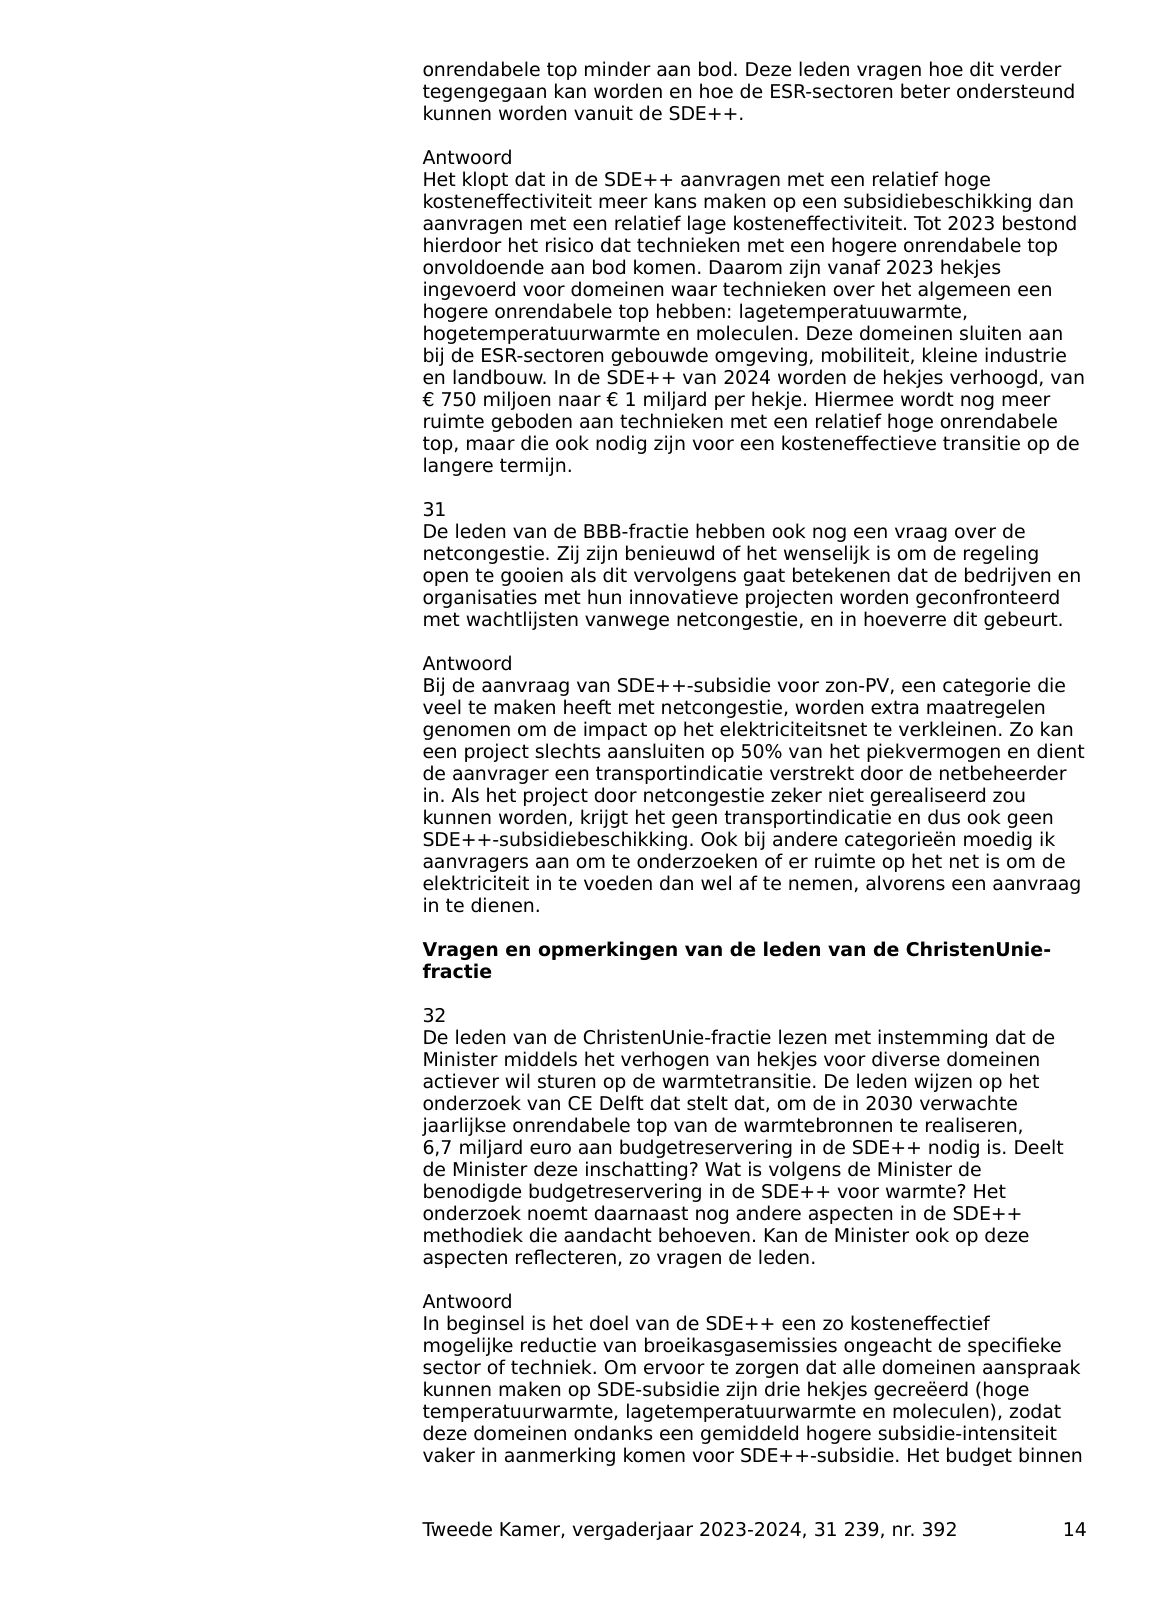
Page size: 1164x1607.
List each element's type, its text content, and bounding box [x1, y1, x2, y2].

text In beginsel is het doel van de SDE++ een zo kosteneffectief mogelijke reductie van broeikasgasemissies ongeacht de specifieke sector of techniek. Om ervoor te zorgen dat alle domeinen aanspraak kunnen maken op SDE-subsidie zijn drie hekjes gecreëerd (hoge temperatuurwarmte, lagetemperatuurwarmte en moleculen), zodat deze domeinen ondanks een gemiddeld hogere subsidie-intensiteit vaker in aanmerking komen voor SDE++-subsidie. Het budget binnen [422, 1313, 1087, 1467]
text Antwoord [422, 147, 1087, 169]
text onrendabele top minder aan bod. Deze leden vragen hoe dit verder tegengegaan kan worden en hoe de ESR-sectoren beter ondersteund kunnen worden vanuit de SDE++. [422, 59, 1087, 125]
text Antwoord [422, 653, 1087, 675]
text Bij de aanvraag van SDE++-subsidie voor zon-PV, een categorie die veel te maken heeft met netcongestie, worden extra maatregelen genomen om de impact op het elektriciteitsnet te verkleinen. Zo kan een project slechts aansluiten op 50% van het piekvermogen en dient de aanvrager een transportindicatie verstrekt door de netbeheerder in. Als het project door netcongestie zeker niet gerealiseerd zou kunnen worden, krijgt het geen transportindicatie en dus ook geen SDE++-subsidiebeschikking. Ook bij andere categorieën moedig ik aanvragers aan om te onderzoeken of er ruimte op het net is om de elektriciteit in te voeden dan wel af te nemen, alvorens een aanvraag in te dienen. [422, 675, 1087, 917]
subtitle Vragen en opmerkingen van de leden van de ChristenUnie-fractie [422, 939, 1087, 983]
text De leden van de BBB-fractie hebben ook nog een vraag over de netcongestie. Zij zijn benieuwd of het wenselijk is om de regeling open te gooien als dit vervolgens gaat betekenen dat de bedrijven en organisaties met hun innovatieve projecten worden geconfronteerd met wachtlijsten vanwege netcongestie, en in hoeverre dit gebeurt. [422, 521, 1087, 631]
text De leden van de ChristenUnie-fractie lezen met instemming dat de Minister middels het verhogen van hekjes voor diverse domeinen actiever wil sturen op de warmtetransitie. De leden wijzen op het onderzoek van CE Delft dat stelt dat, om de in 2030 verwachte jaarlijkse onrendabele top van de warmtebronnen te realiseren, 6,7 miljard euro aan budgetreservering in de SDE++ nodig is. Deelt de Minister deze inschatting? Wat is volgens de Minister de benodigde budgetreservering in de SDE++ voor warmte? Het onderzoek noemt daarnaast nog andere aspecten in de SDE++ methodiek die aandacht behoeven. Kan de Minister ook op deze aspecten reflecteren, zo vragen de leden. [422, 1027, 1087, 1269]
text 31 [422, 499, 1087, 521]
text 32 [422, 1005, 1087, 1027]
text Het klopt dat in de SDE++ aanvragen met een relatief hoge kosteneffectiviteit meer kans maken op een subsidiebeschikking dan aanvragen met een relatief lage kosteneffectiviteit. Tot 2023 bestond hierdoor het risico dat technieken met een hogere onrendabele top onvoldoende aan bod komen. Daarom zijn vanaf 2023 hekjes ingevoerd voor domeinen waar technieken over het algemeen een hogere onrendabele top hebben: lagetemperatuuwarmte, hogetemperatuurwarmte en moleculen. Deze domeinen sluiten aan bij de ESR-sectoren gebouwde omgeving, mobiliteit, kleine industrie en landbouw. In de SDE++ van 2024 worden de hekjes verhoogd, van € 750 miljoen naar € 1 miljard per hekje. Hiermee wordt nog meer ruimte geboden aan technieken met een relatief hoge onrendabele top, maar die ook nodig zijn voor een kosteneffectieve transitie op de langere termijn. [422, 169, 1087, 477]
text Antwoord [422, 1291, 1087, 1313]
